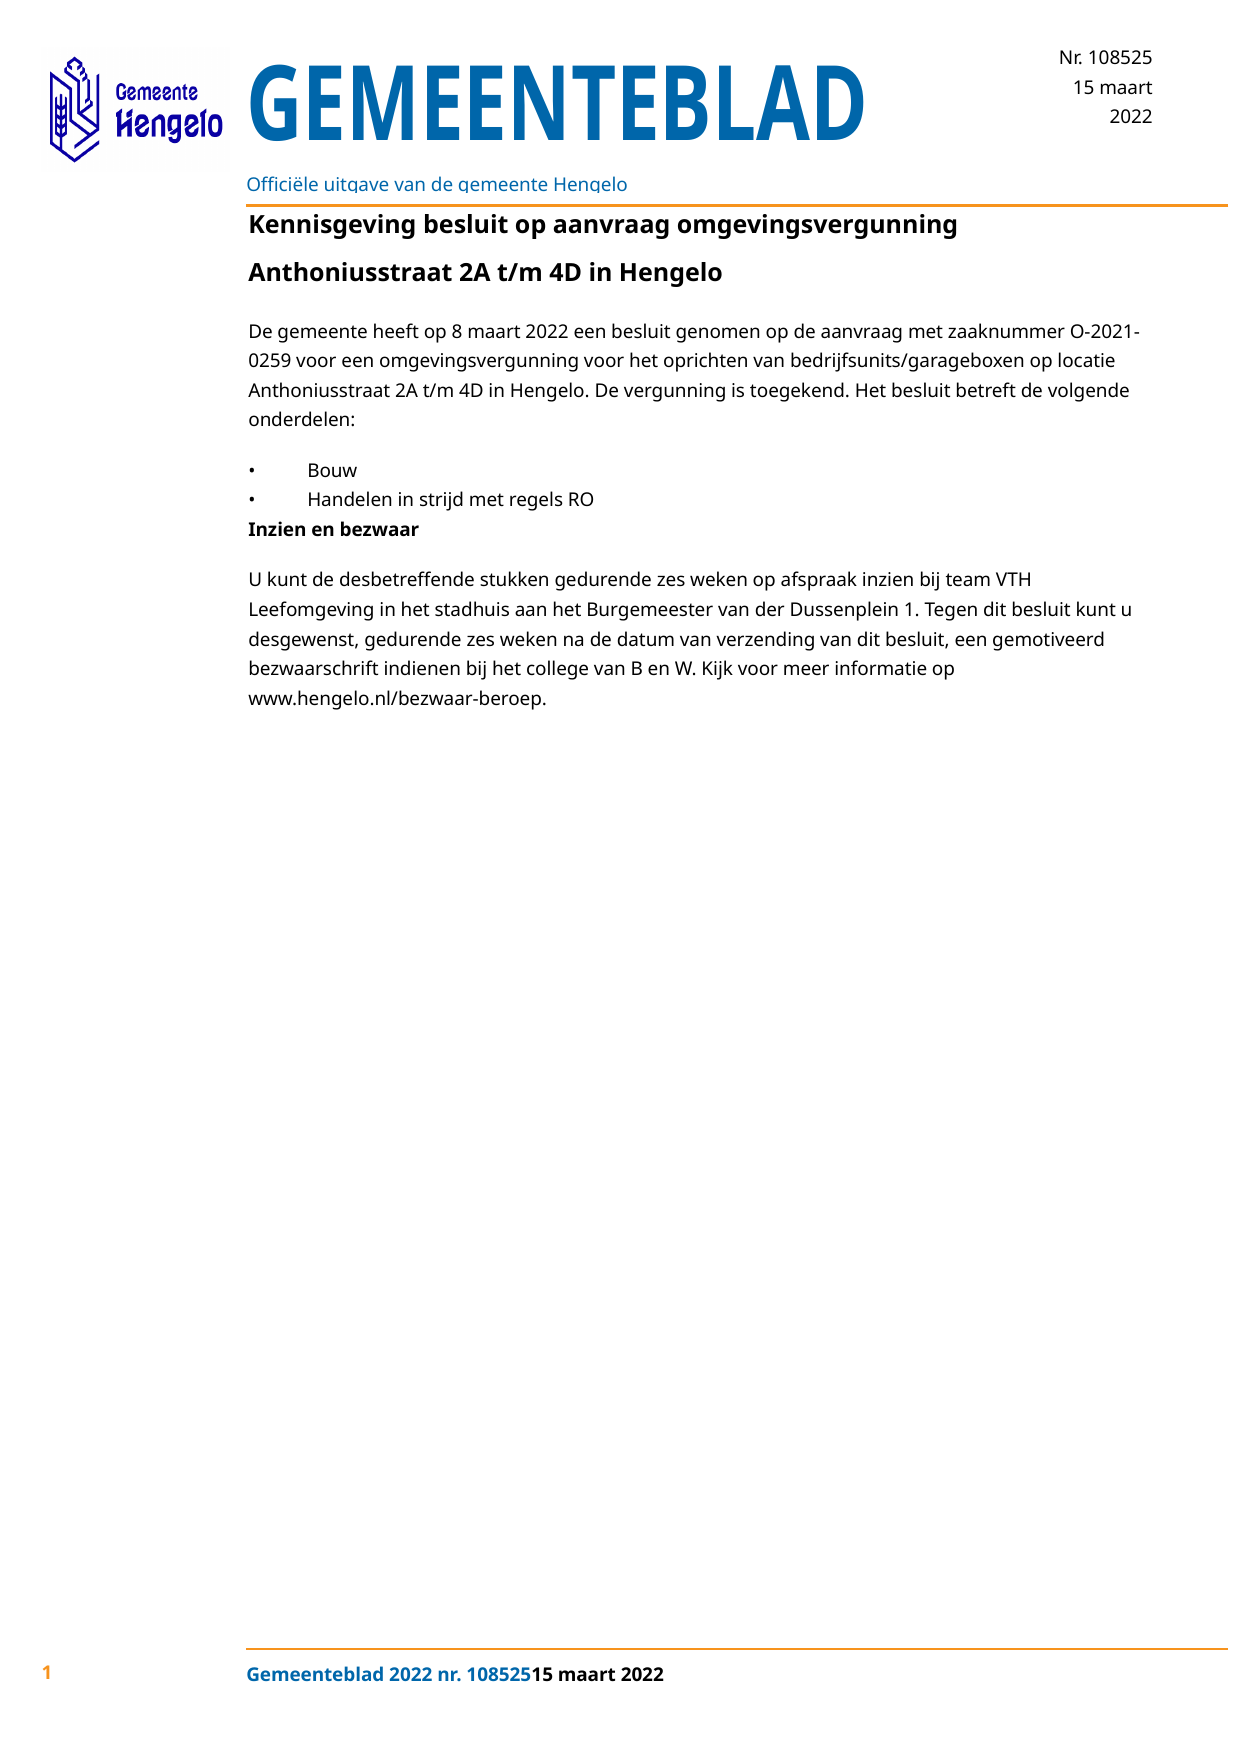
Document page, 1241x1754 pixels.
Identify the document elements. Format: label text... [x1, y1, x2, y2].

text Inzien en bezwaar [248, 516, 1152, 542]
text U kunt de desbetreffende stukken gedurende zes weken op afspraak inzien bij team VTH Leefomgeving in het stadhuis aan het Burgemeester van der Dussenplein 1. Tegen dit besluit kunt u desgewenst, gedurende zes weken na de datum van verzending van dit besluit, een gemotiveerd bezwaarschrift indienen bij het college van B en W. Kijk voor meer informatie op www.hengelo.nl/bezwaar-beroep. [248, 567, 1152, 711]
list Handelen in strijd met regels RO [248, 487, 1152, 512]
text De gemeente heeft op 8 maart 2022 een besluit genomen op de aanvraag met zaaknummer O-2021-0259 voor een omgevingsvergunning voor het oprichten van bedrijfsunits/garageboxen op locatie Anthoniusstraat 2A t/m 4D in Hengelo. De vergunning is toegekend. Het besluit betreft de volgende onderdelen: [248, 318, 1152, 432]
list Bouw [248, 457, 1152, 483]
picture [41, 47, 231, 172]
text Kennisgeving besluit op aanvraag omgevingsvergunning Anthoniusstraat 2A t/m 4D in Hengelo [248, 207, 1152, 288]
